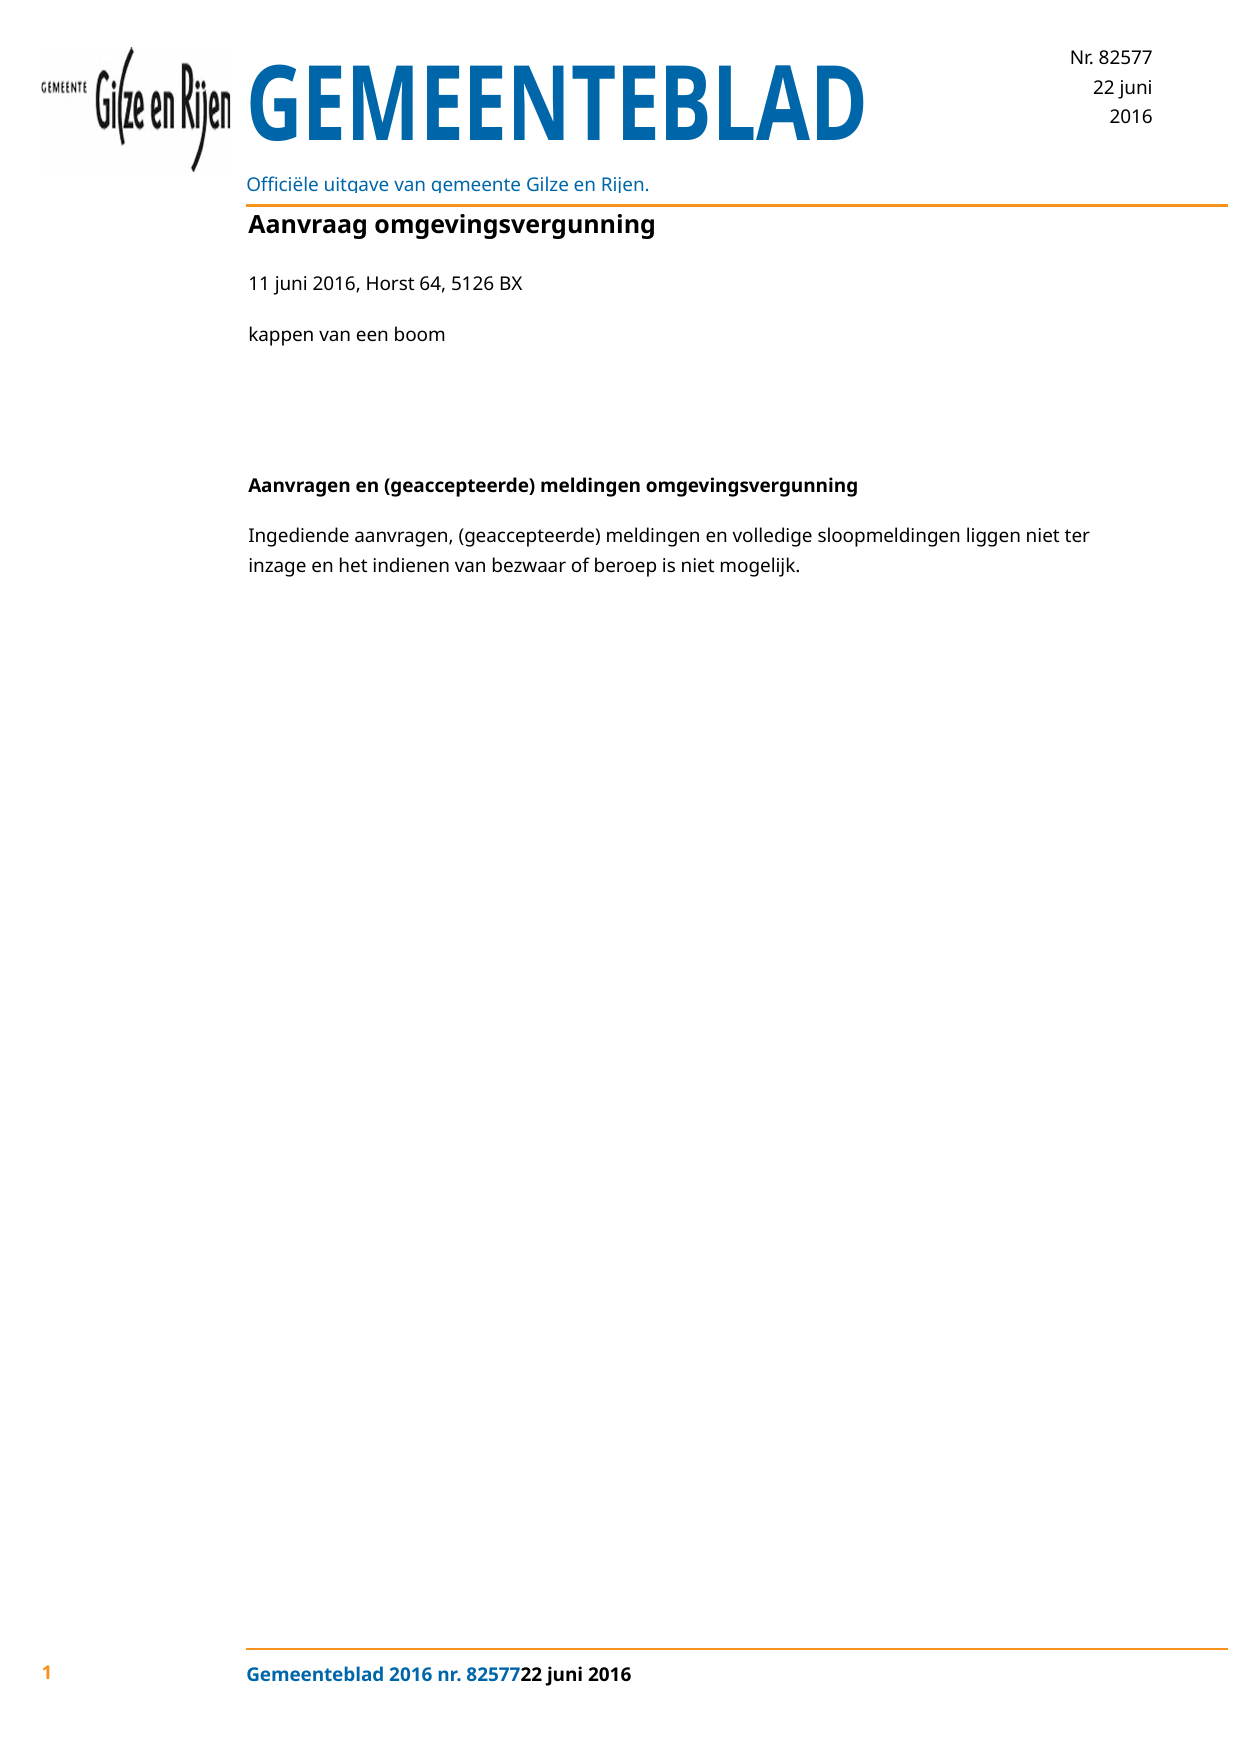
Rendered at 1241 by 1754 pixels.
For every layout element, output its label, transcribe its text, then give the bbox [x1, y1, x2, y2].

text Aanvragen en (geaccepteerde) meldingen omgevingsvergunning [248, 472, 1152, 498]
text 11 juni 2016, Horst 64, 5126 BX [248, 270, 1152, 296]
text Aanvraag omgevingsvergunning [248, 207, 1152, 241]
text Ingediende aanvragen, (geaccepteerde) meldingen en volledige sloopmeldingen liggen niet ter inzage en het indienen van bezwaar of beroep is niet mogelijk. [248, 522, 1152, 578]
picture [41, 47, 231, 172]
text kappen van een boom [248, 321, 1152, 346]
